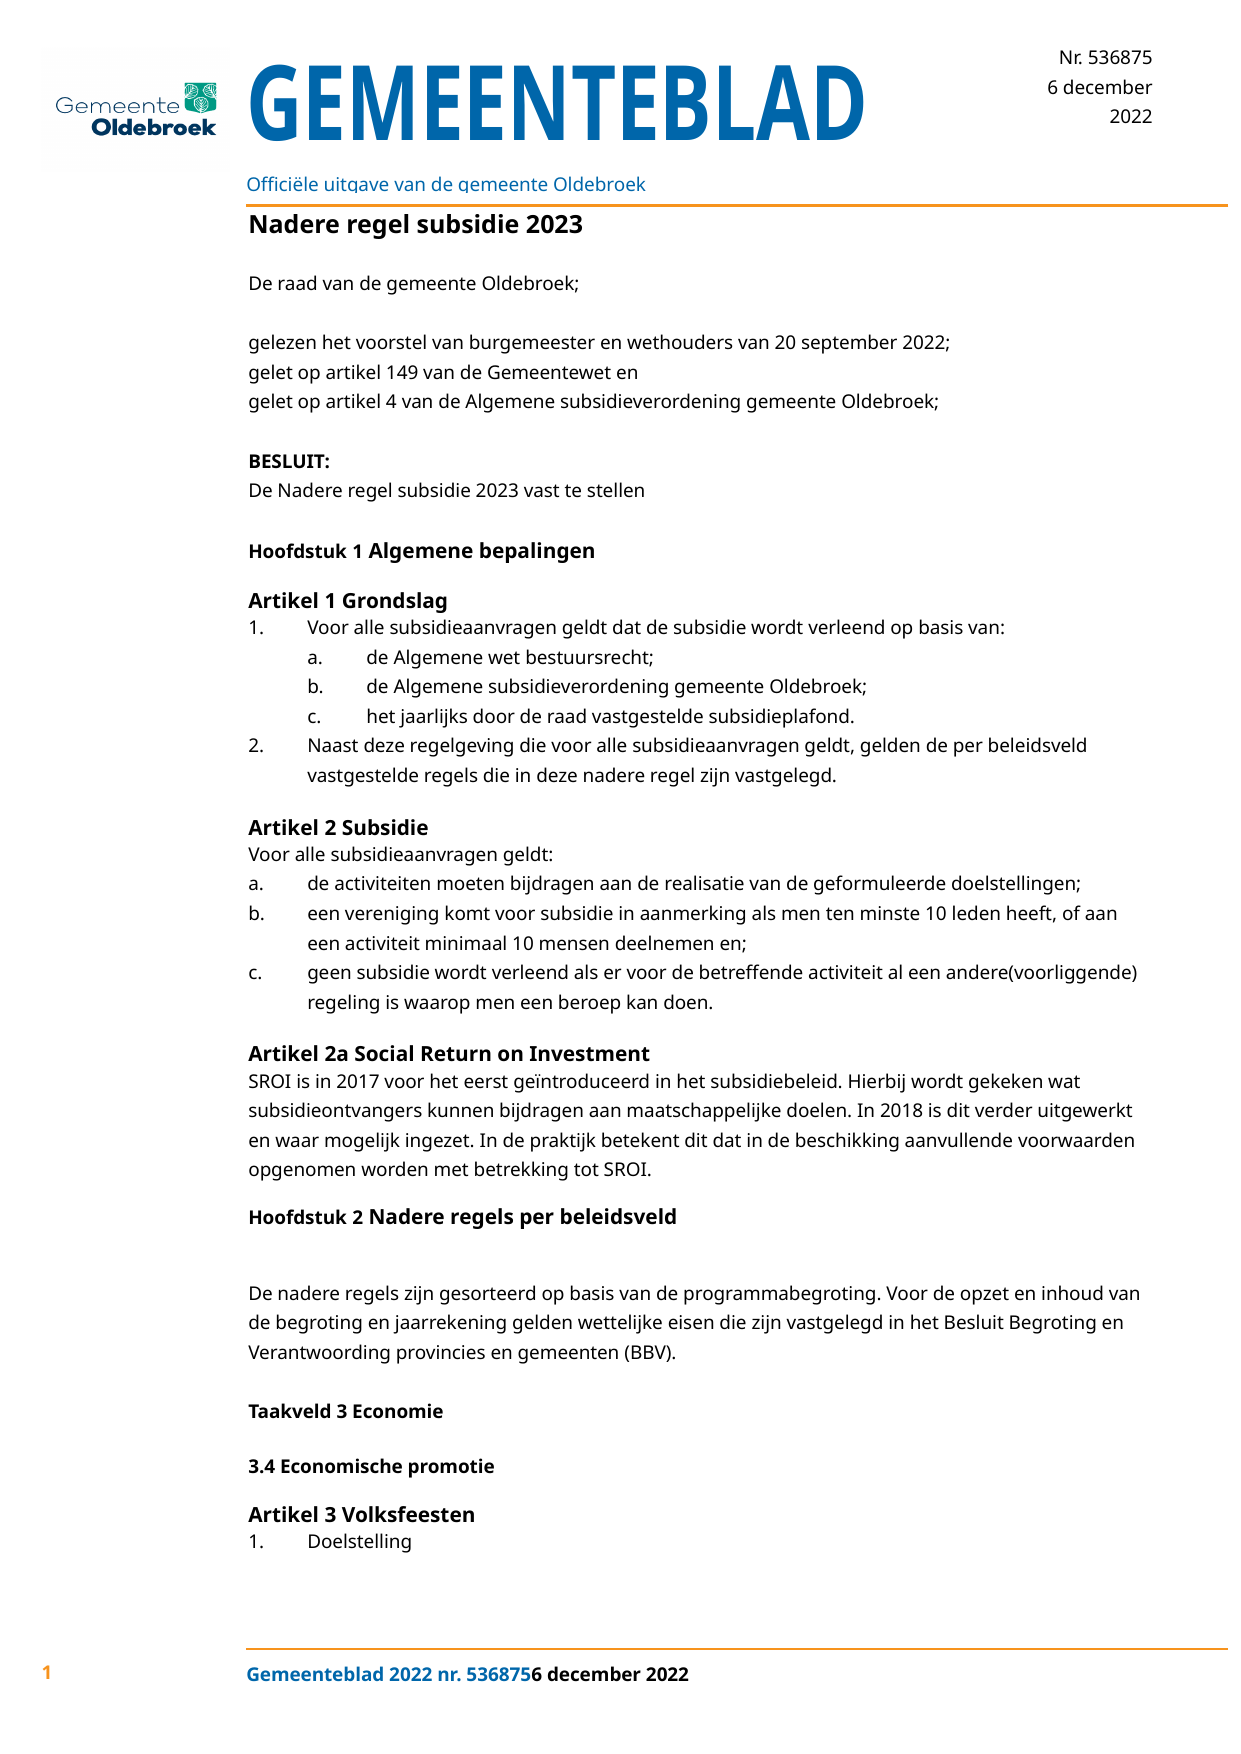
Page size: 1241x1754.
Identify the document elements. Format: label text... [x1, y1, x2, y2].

list geen subsidie wordt verleend als er voor de betreffende activiteit al een andere(voorliggende) regeling is waarop men een beroep kan doen. [248, 959, 1152, 1015]
list de Algemene subsidieverordening gemeente Oldebroek; [307, 673, 1152, 699]
text De raad van de gemeente Oldebroek; [248, 270, 1152, 296]
text gelet op artikel 149 van de Gemeentewet en [248, 359, 1152, 385]
text Artikel 1 Grondslag [248, 586, 1152, 614]
picture [41, 47, 231, 172]
text gelet op artikel 4 van de Algemene subsidieverordening gemeente Oldebroek; [248, 389, 1152, 414]
text De nadere regels zijn gesorteerd op basis van de programmabegroting. Voor de opzet en inhoud van de begroting en jaarrekening gelden wettelijke eisen die zijn vastgelegd in het Besluit Begroting en Verantwoording provincies en gemeenten (BBV). [248, 1280, 1152, 1365]
text gelezen het voorstel van burgemeester en wethouders van 20 september 2022; [248, 329, 1152, 355]
text De Nadere regel subsidie 2023 vast te stellen [248, 477, 1152, 503]
text Artikel 2a Social Return on Investment [248, 1039, 1152, 1068]
list de Algemene wet bestuursrecht; [307, 644, 1152, 669]
text Voor alle subsidieaanvragen geldt: [248, 841, 1152, 867]
text Hoofdstuk 1 Algemene bepalingen [248, 537, 1152, 565]
list Naast deze regelgeving die voor alle subsidieaanvragen geldt, gelden de per beleidsveld vastgestelde regels die in deze nadere regel zijn vastgelegd. [248, 733, 1152, 788]
list Voor alle subsidieaanvragen geldt dat de subsidie wordt verleend op basis van: [248, 614, 1152, 640]
text Nadere regel subsidie 2023 [248, 207, 1152, 241]
list de activiteiten moeten bijdragen aan de realisatie van de geformuleerde doelstellingen; [248, 871, 1152, 896]
text BESLUIT: [248, 448, 1152, 473]
text Taakveld 3 Economie [248, 1398, 1152, 1424]
text Artikel 2 Subsidie [248, 813, 1152, 841]
text Artikel 3 Volksfeesten [248, 1500, 1152, 1528]
text SROI is in 2017 voor het eerst geïntroduceerd in het subsidiebeleid. Hierbij wordt gekeken wat subsidieontvangers kunnen bijdragen aan maatschappelijke doelen. In 2018 is dit verder uitgewerkt en waar mogelijk ingezet. In de praktijk betekent dit dat in de beschikking aanvullende voorwaarden opgenomen worden met betrekking tot SROI. [248, 1068, 1152, 1182]
text 3.4 Economische promotie [248, 1453, 1152, 1479]
list het jaarlijks door de raad vastgestelde subsidieplafond. [307, 703, 1152, 729]
text Hoofdstuk 2 Nadere regels per beleidsveld [248, 1202, 1152, 1231]
list Doelstelling [248, 1528, 1152, 1554]
list een vereniging komt voor subsidie in aanmerking als men ten minste 10 leden heeft, of aan een activiteit minimaal 10 mensen deelnemen en; [248, 900, 1152, 956]
